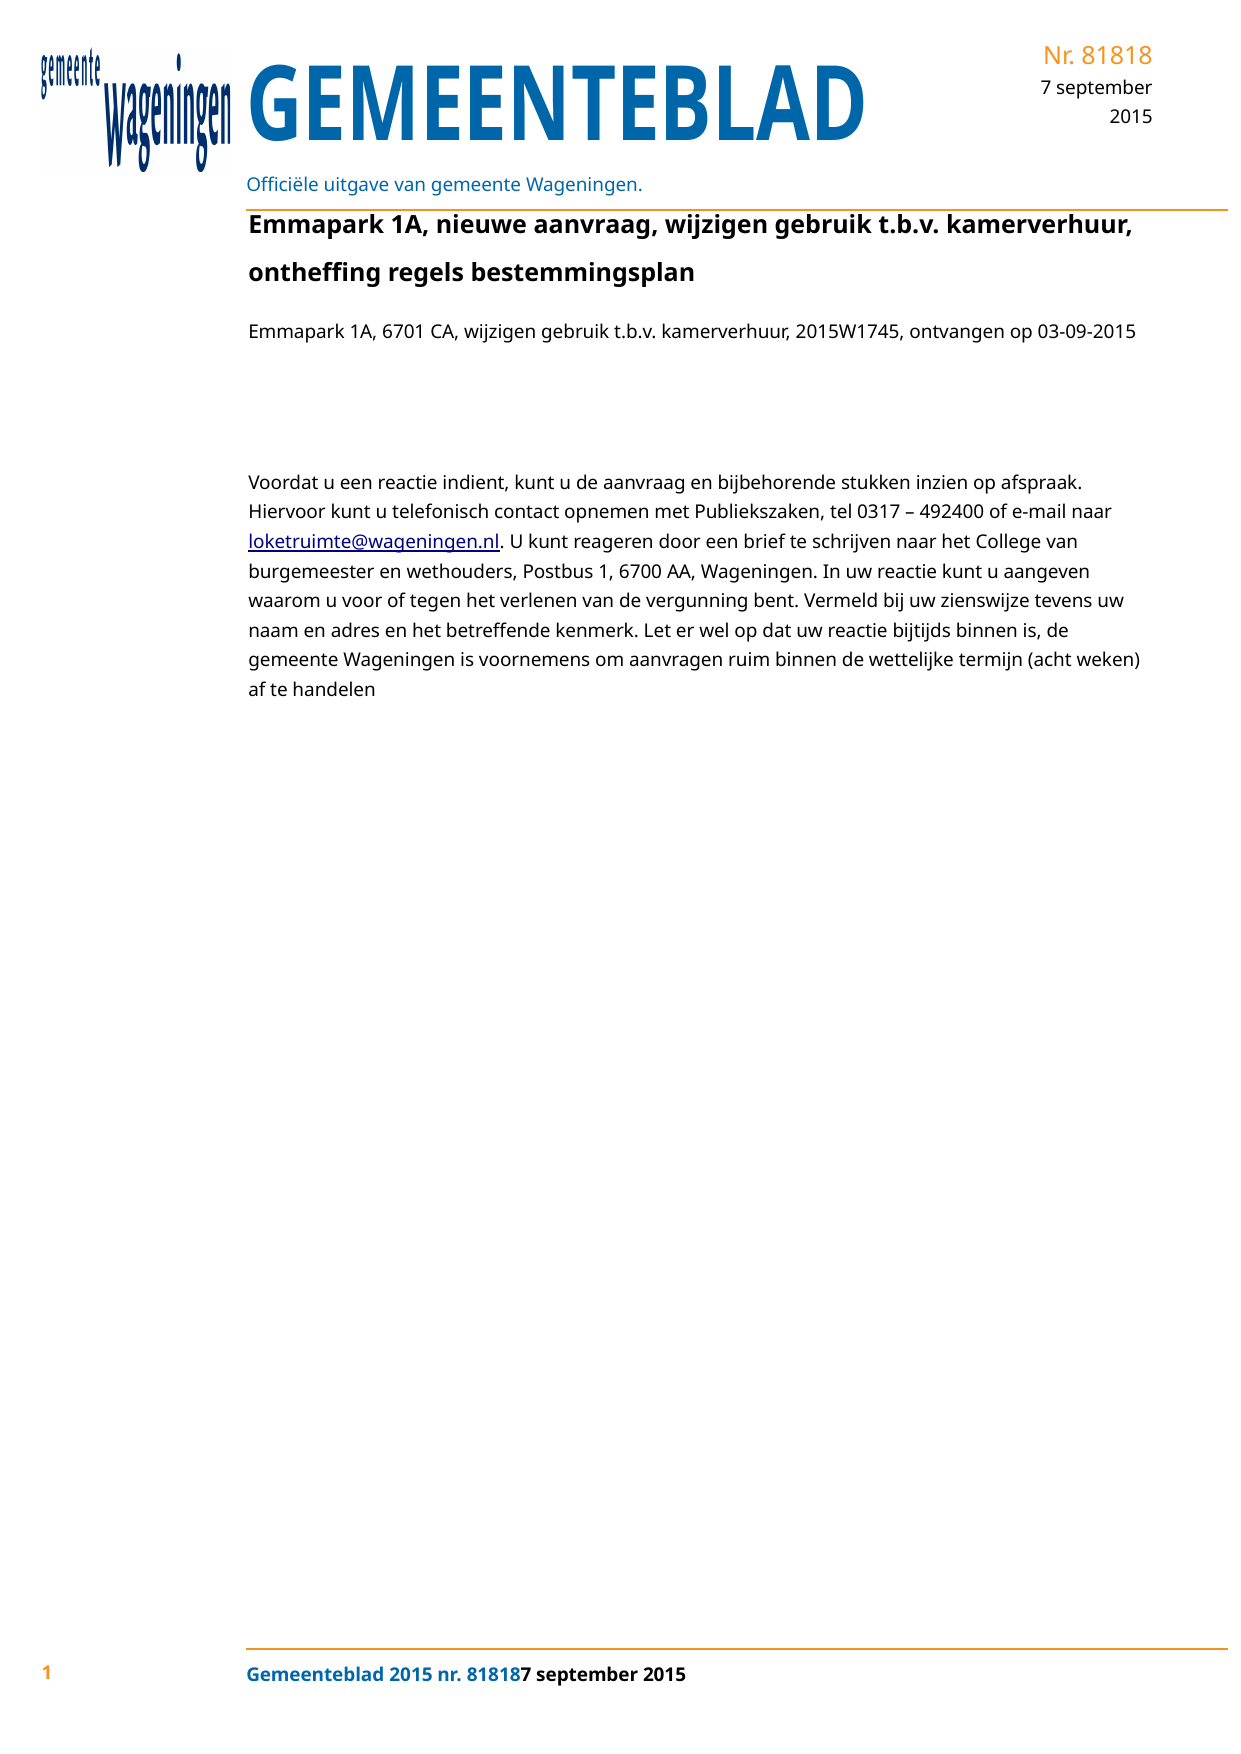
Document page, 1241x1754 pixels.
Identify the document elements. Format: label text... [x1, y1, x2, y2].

picture [41, 47, 231, 172]
text Emmapark 1A, 6701 CA, wijzigen gebruik t.b.v. kamerverhuur, 2015W1745, ontvangen op 03-09-2015 [248, 318, 1152, 344]
text Voordat u een reactie indient, kunt u de aanvraag en bijbehorende stukken inzien op afspraak. Hiervoor kunt u telefonisch contact opnemen met Publiekszaken, tel 0317 – 492400 of e-mail naar loketruimte@wageningen.nl. U kunt reageren door een brief te schrijven naar het College van burgemeester en wethouders, Postbus 1, 6700 AA, Wageningen. In uw reactie kunt u aangeven waarom u voor of tegen het verlenen van de vergunning bent. Vermeld bij uw zienswijze tevens uw naam en adres en het betreffende kenmerk. Let er wel op dat uw reactie bijtijds binnen is, de gemeente Wageningen is voornemens om aanvragen ruim binnen de wettelijke termijn (acht weken) af te handelen [248, 469, 1152, 702]
text Emmapark 1A, nieuwe aanvraag, wijzigen gebruik t.b.v. kamerverhuur, ontheffing regels bestemmingsplan [248, 211, 1152, 288]
